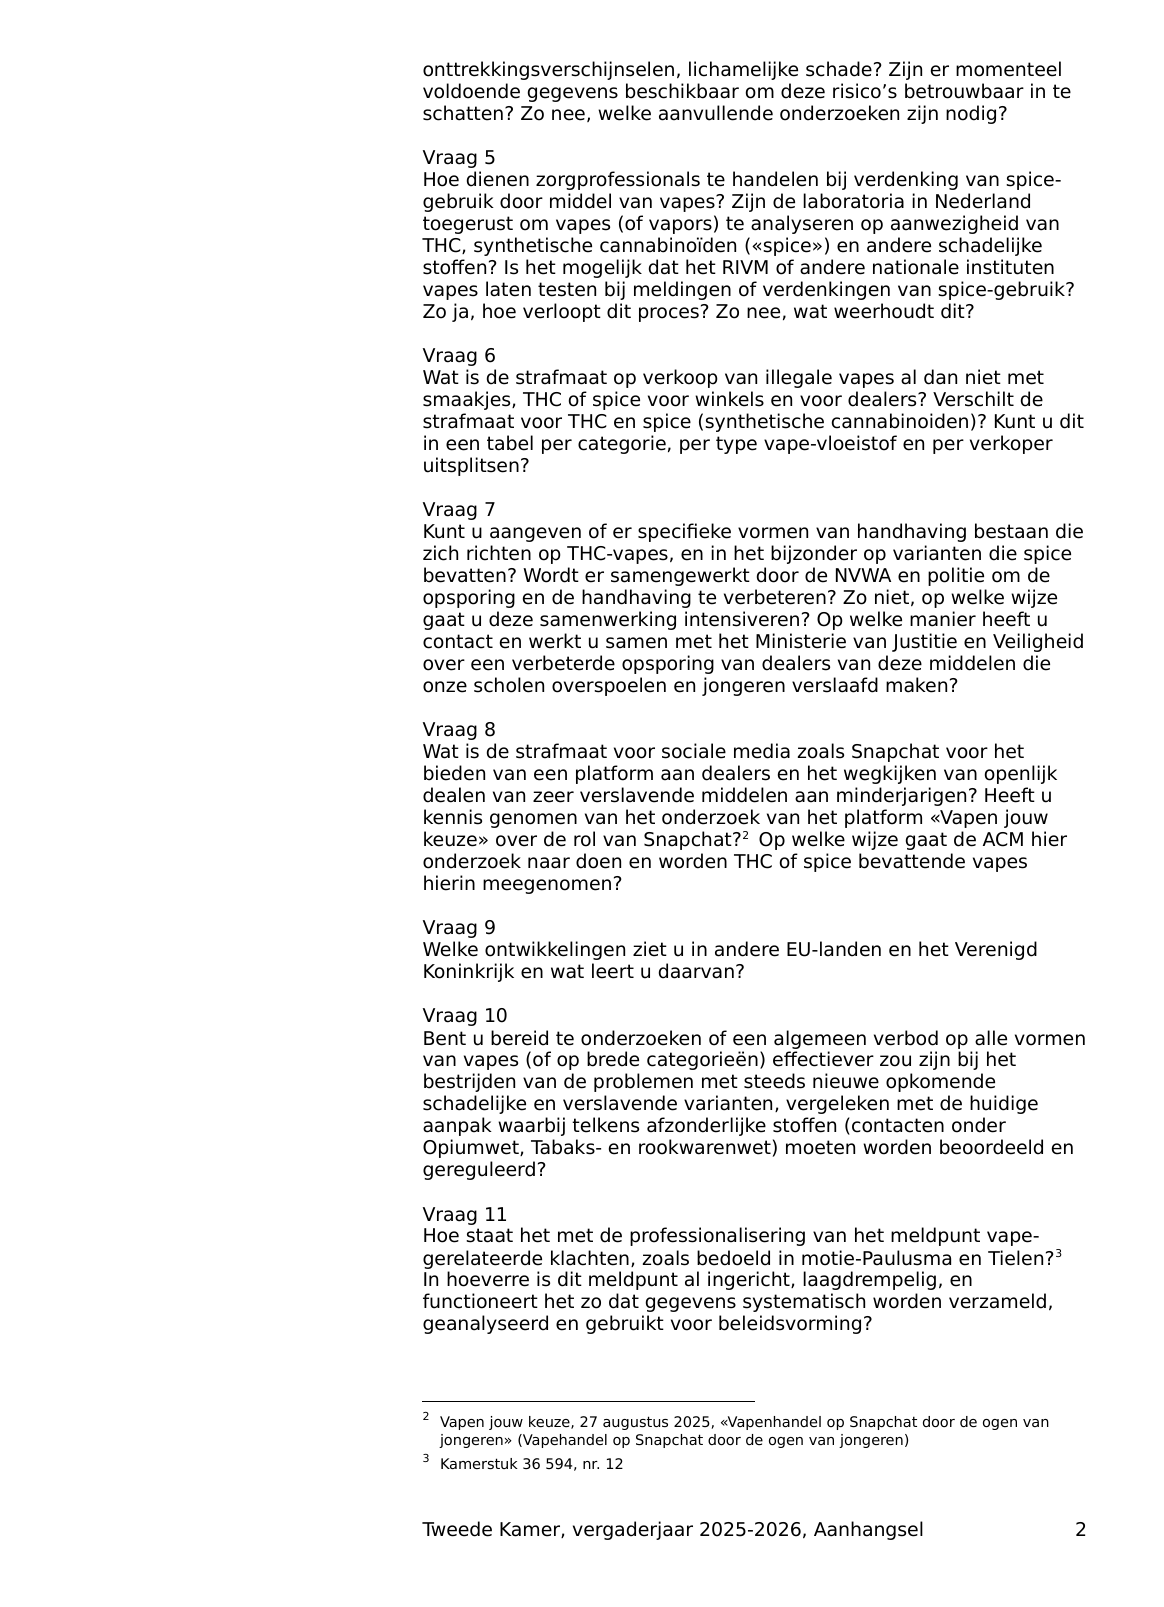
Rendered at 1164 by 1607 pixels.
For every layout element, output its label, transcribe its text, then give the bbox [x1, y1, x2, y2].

text Kamerstuk 36 594, nr. 12 [422, 1452, 1087, 1474]
text Vraag 8 [422, 719, 1087, 741]
text Wat is de strafmaat voor sociale media zoals Snapchat voor het bieden van een platform aan dealers en het wegkijken van openlijk dealen van zeer verslavende middelen aan minderjarigen? Heeft u kennis genomen van het onderzoek van het platform «Vapen jouw keuze» over de rol van Snapchat? Op welke wijze gaat de ACM hier onderzoek naar doen en worden THC of spice bevattende vapes hierin meegenomen? [422, 741, 1087, 895]
text Vraag 9 [422, 917, 1087, 939]
text onttrekkingsverschijnselen, lichamelijke schade? Zijn er momenteel voldoende gegevens beschikbaar om deze risico’s betrouwbaar in te schatten? Zo nee, welke aanvullende onderzoeken zijn nodig? [422, 59, 1087, 125]
text Wat is de strafmaat op verkoop van illegale vapes al dan niet met smaakjes, THC of spice voor winkels en voor dealers? Verschilt de strafmaat voor THC en spice (synthetische cannabinoiden)? Kunt u dit in een tabel per categorie, per type vape-vloeistof en per verkoper uitsplitsen? [422, 367, 1087, 477]
text Welke ontwikkelingen ziet u in andere EU-landen en het Verenigd Koninkrijk en wat leert u daarvan? [422, 939, 1087, 983]
text Vraag 11 [422, 1203, 1087, 1225]
text Vraag 7 [422, 499, 1087, 521]
text Vraag 5 [422, 147, 1087, 169]
text Vraag 10 [422, 1005, 1087, 1027]
text Hoe dienen zorgprofessionals te handelen bij verdenking van spice-gebruik door middel van vapes? Zijn de laboratoria in Nederland toegerust om vapes (of vapors) te analyseren op aanwezigheid van THC, synthetische cannabinoïden («spice») en andere schadelijke stoffen? Is het mogelijk dat het RIVM of andere nationale instituten vapes laten testen bij meldingen of verdenkingen van spice-gebruik? Zo ja, hoe verloopt dit proces? Zo nee, wat weerhoudt dit? [422, 169, 1087, 323]
text Kunt u aangeven of er specifieke vormen van handhaving bestaan die zich richten op THC-vapes, en in het bijzonder op varianten die spice bevatten? Wordt er samengewerkt door de NVWA en politie om de opsporing en de handhaving te verbeteren? Zo niet, op welke wijze gaat u deze samenwerking intensiveren? Op welke manier heeft u contact en werkt u samen met het Ministerie van Justitie en Veiligheid over een verbeterde opsporing van dealers van deze middelen die onze scholen overspoelen en jongeren verslaafd maken? [422, 521, 1087, 697]
text Hoe staat het met de professionalisering van het meldpunt vape-gerelateerde klachten, zoals bedoeld in motie-Paulusma en Tielen? In hoeverre is dit meldpunt al ingericht, laagdrempelig, en functioneert het zo dat gegevens systematisch worden verzameld, geanalyseerd en gebruikt voor beleidsvorming? [422, 1225, 1087, 1335]
text Vapen jouw keuze, 27 augustus 2025, «Vapenhandel op Snapchat door de ogen van jongeren» (Vapehandel op Snapchat door de ogen van jongeren) [422, 1410, 1087, 1449]
text Vraag 6 [422, 345, 1087, 367]
text Bent u bereid te onderzoeken of een algemeen verbod op alle vormen van vapes (of op brede categorieën) effectiever zou zijn bij het bestrijden van de problemen met steeds nieuwe opkomende schadelijke en verslavende varianten, vergeleken met de huidige aanpak waarbij telkens afzonderlijke stoffen (contacten onder Opiumwet, Tabaks- en rookwarenwet) moeten worden beoordeeld en gereguleerd? [422, 1027, 1087, 1181]
